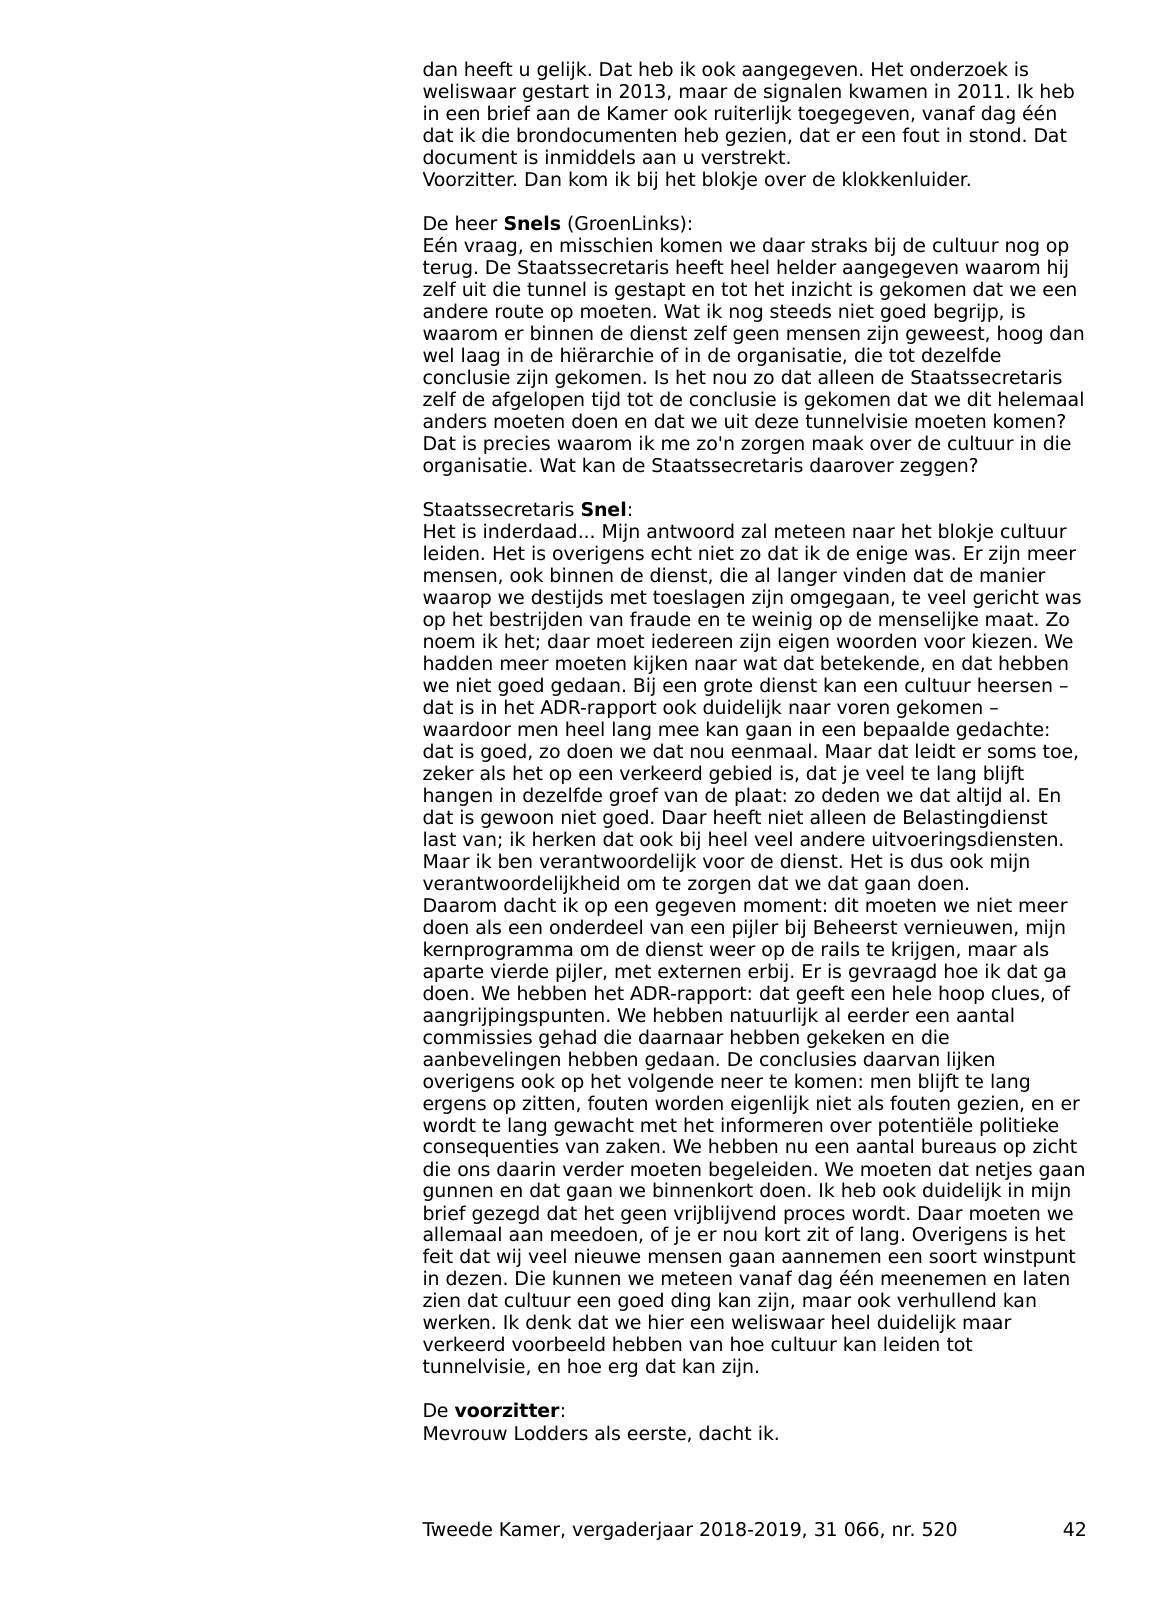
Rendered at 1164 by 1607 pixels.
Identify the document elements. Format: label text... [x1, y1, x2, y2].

text Mevrouw Lodders als eerste, dacht ik. [422, 1422, 1087, 1444]
text De heer Snels (GroenLinks): [422, 213, 1087, 235]
text Eén vraag, en misschien komen we daar straks bij de cultuur nog op terug. De Staatssecretaris heeft heel helder aangegeven waarom hij zelf uit die tunnel is gestapt en tot het inzicht is gekomen dat we een andere route op moeten. Wat ik nog steeds niet goed begrijp, is waarom er binnen de dienst zelf geen mensen zijn geweest, hoog dan wel laag in de hiërarchie of in de organisatie, die tot dezelfde conclusie zijn gekomen. Is het nou zo dat alleen de Staatssecretaris zelf de afgelopen tijd tot de conclusie is gekomen dat we dit helemaal anders moeten doen en dat we uit deze tunnelvisie moeten komen? Dat is precies waarom ik me zo'n zorgen maak over de cultuur in die organisatie. Wat kan de Staatssecretaris daarover zeggen? [422, 235, 1087, 477]
text dan heeft u gelijk. Dat heb ik ook aangegeven. Het onderzoek is weliswaar gestart in 2013, maar de signalen kwamen in 2011. Ik heb in een brief aan de Kamer ook ruiterlijk toegegeven, vanaf dag één dat ik die brondocumenten heb gezien, dat er een fout in stond. Dat document is inmiddels aan u verstrekt. [422, 59, 1087, 169]
text Daarom dacht ik op een gegeven moment: dit moeten we niet meer doen als een onderdeel van een pijler bij Beheerst vernieuwen, mijn kernprogramma om de dienst weer op de rails te krijgen, maar als aparte vierde pijler, met externen erbij. Er is gevraagd hoe ik dat ga doen. We hebben het ADR-rapport: dat geeft een hele hoop clues, of aangrijpingspunten. We hebben natuurlijk al eerder een aantal commissies gehad die daarnaar hebben gekeken en die aanbevelingen hebben gedaan. De conclusies daarvan lijken overigens ook op het volgende neer te komen: men blijft te lang ergens op zitten, fouten worden eigenlijk niet als fouten gezien, en er wordt te lang gewacht met het informeren over potentiële politieke consequenties van zaken. We hebben nu een aantal bureaus op zicht die ons daarin verder moeten begeleiden. We moeten dat netjes gaan gunnen en dat gaan we binnenkort doen. Ik heb ook duidelijk in mijn brief gezegd dat het geen vrijblijvend proces wordt. Daar moeten we allemaal aan meedoen, of je er nou kort zit of lang. Overigens is het feit dat wij veel nieuwe mensen gaan aannemen een soort winstpunt in dezen. Die kunnen we meteen vanaf dag één meenemen en laten zien dat cultuur een goed ding kan zijn, maar ook verhullend kan werken. Ik denk dat we hier een weliswaar heel duidelijk maar verkeerd voorbeeld hebben van hoe cultuur kan leiden tot tunnelvisie, en hoe erg dat kan zijn. [422, 895, 1087, 1378]
text Voorzitter. Dan kom ik bij het blokje over de klokkenluider. [422, 169, 1087, 191]
text Staatssecretaris Snel: [422, 499, 1087, 521]
text De voorzitter: [422, 1400, 1087, 1422]
text Het is inderdaad... Mijn antwoord zal meteen naar het blokje cultuur leiden. Het is overigens echt niet zo dat ik de enige was. Er zijn meer mensen, ook binnen de dienst, die al langer vinden dat de manier waarop we destijds met toeslagen zijn omgegaan, te veel gericht was op het bestrijden van fraude en te weinig op de menselijke maat. Zo noem ik het; daar moet iedereen zijn eigen woorden voor kiezen. We hadden meer moeten kijken naar wat dat betekende, en dat hebben we niet goed gedaan. Bij een grote dienst kan een cultuur heersen – dat is in het ADR-rapport ook duidelijk naar voren gekomen – waardoor men heel lang mee kan gaan in een bepaalde gedachte: dat is goed, zo doen we dat nou eenmaal. Maar dat leidt er soms toe, zeker als het op een verkeerd gebied is, dat je veel te lang blijft hangen in dezelfde groef van de plaat: zo deden we dat altijd al. En dat is gewoon niet goed. Daar heeft niet alleen de Belastingdienst last van; ik herken dat ook bij heel veel andere uitvoeringsdiensten. Maar ik ben verantwoordelijk voor de dienst. Het is dus ook mijn verantwoordelijkheid om te zorgen dat we dat gaan doen. [422, 521, 1087, 895]
